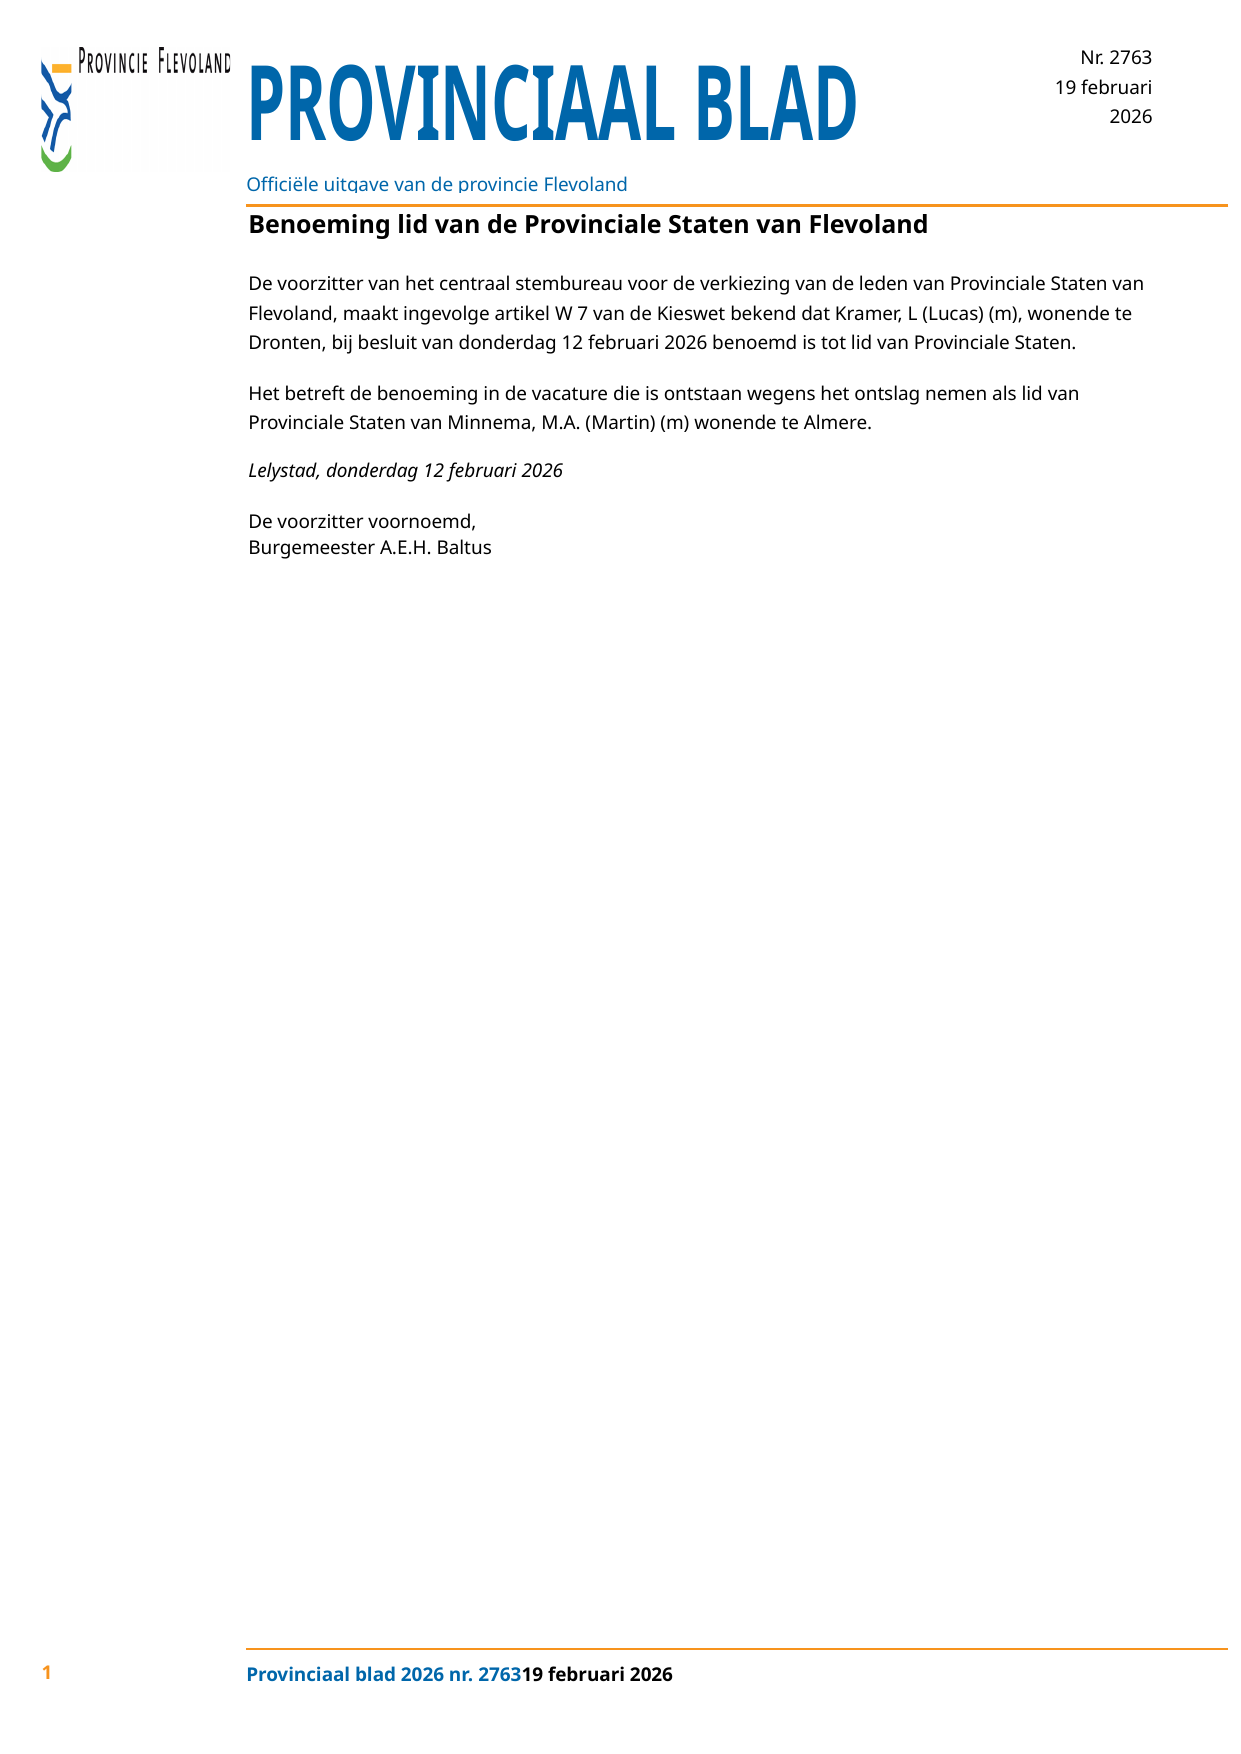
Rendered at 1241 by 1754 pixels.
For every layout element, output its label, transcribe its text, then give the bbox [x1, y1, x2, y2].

text De voorzitter van het centraal stembureau voor de verkiezing van de leden van Provinciale Staten van Flevoland, maakt ingevolge artikel W 7 van de Kieswet bekend dat Kramer, L (Lucas) (m), wonende te Dronten, bij besluit van donderdag 12 februari 2026 benoemd is tot lid van Provinciale Staten. [248, 270, 1152, 355]
picture [41, 47, 231, 172]
text Benoeming lid van de Provinciale Staten van Flevoland [248, 207, 1152, 241]
text Het betreft de benoeming in de vacature die is ontstaan wegens het ontslag nemen als lid van Provinciale Staten van Minnema, M.A. (Martin) (m) wonende te Almere. [248, 380, 1152, 435]
text Burgemeester A.E.H. Baltus [248, 534, 1152, 560]
text De voorzitter voornoemd, [248, 509, 1152, 534]
text Lelystad, donderdag 12 februari 2026 [248, 457, 1152, 483]
